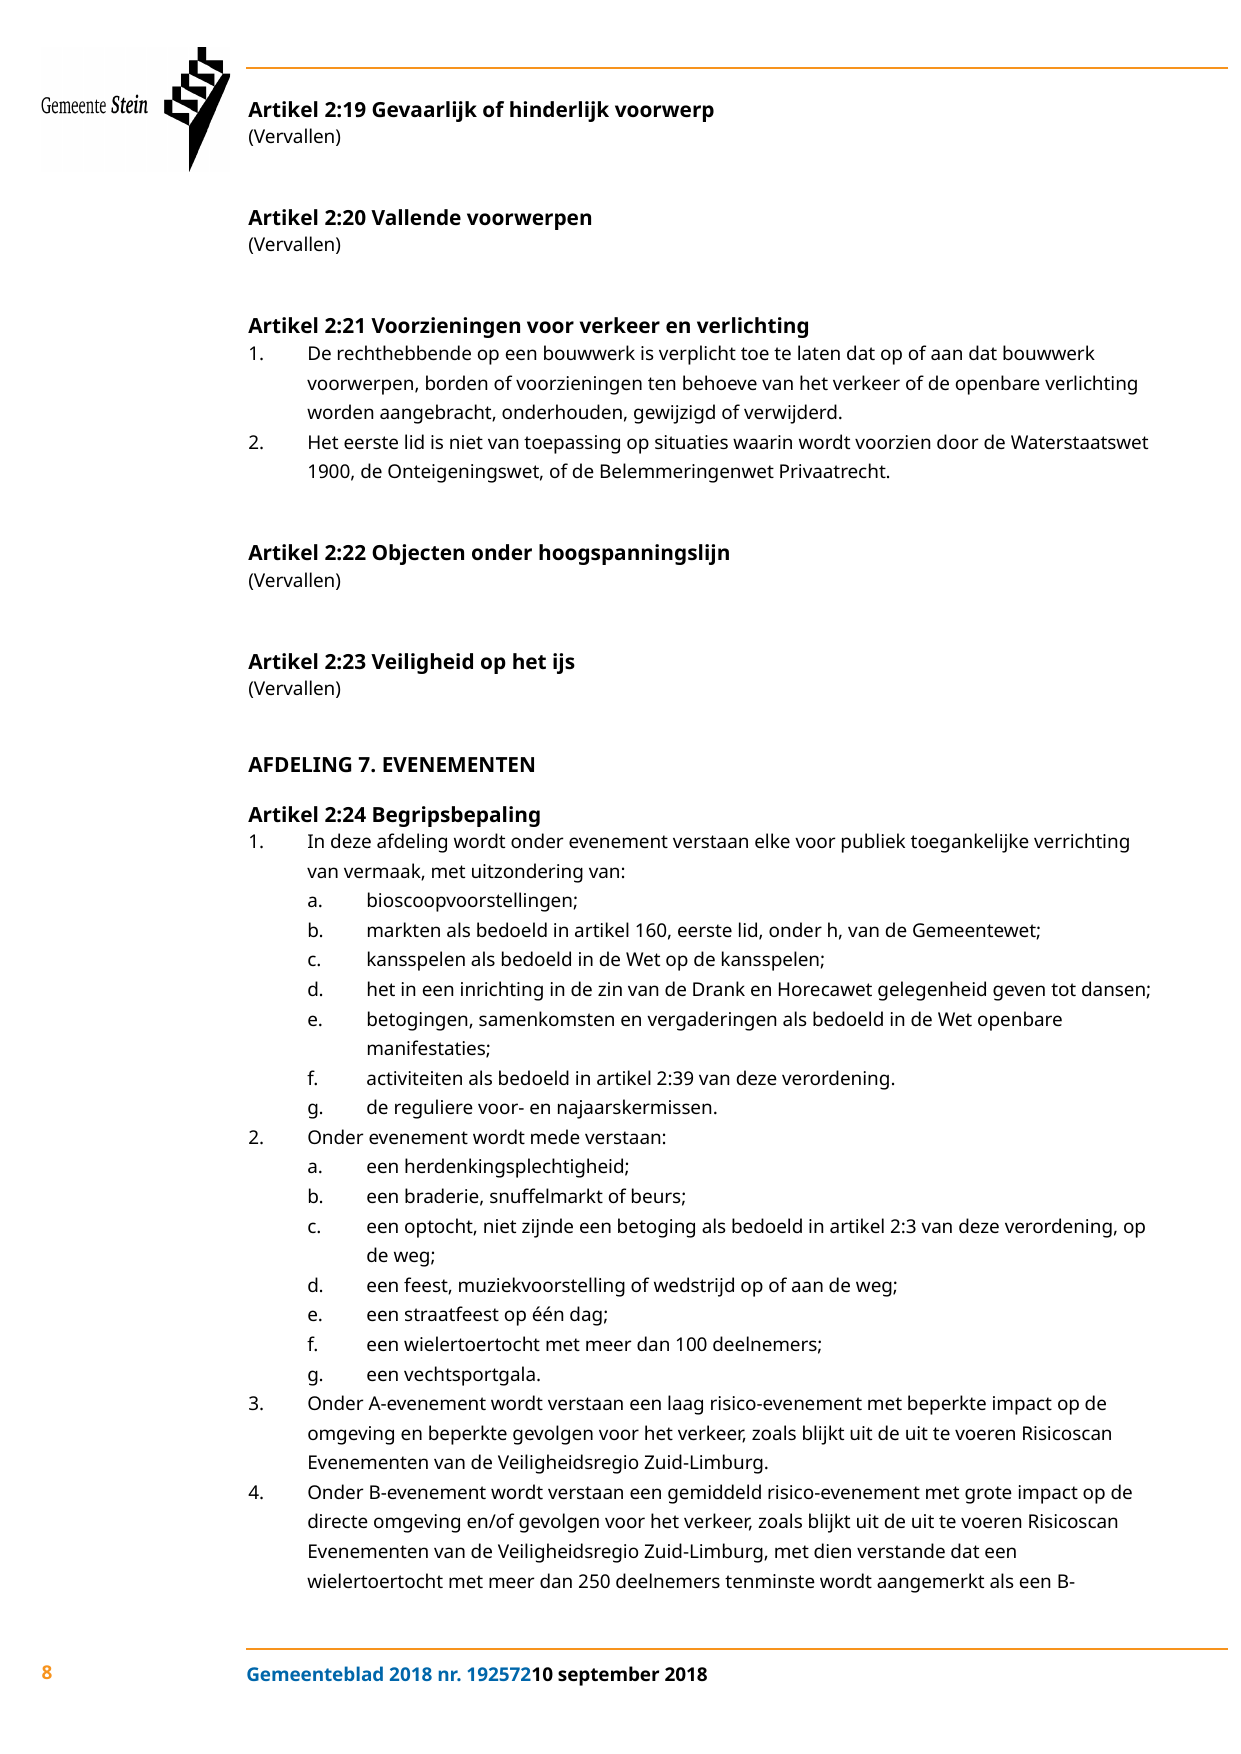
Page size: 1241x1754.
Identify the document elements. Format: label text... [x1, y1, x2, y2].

list Het eerste lid is niet van toepassing op situaties waarin wordt voorzien door de Waterstaatswet 1900, de Onteigeningswet, of de Belemmeringenwet Privaatrecht. [248, 429, 1152, 484]
list betogingen, samenkomsten en vergaderingen als bedoeld in de Wet openbare manifestaties; [307, 1006, 1152, 1061]
list een wielertoertocht met meer dan 100 deelnemers; [307, 1331, 1152, 1357]
list Onder A-evenement wordt verstaan een laag risico-evenement met beperkte impact op de omgeving en beperkte gevolgen voor het verkeer, zoals blijkt uit de uit te voeren Risicoscan Evenementen van de Veiligheidsregio Zuid-Limburg. [248, 1390, 1152, 1475]
list een straatfeest op één dag; [307, 1302, 1152, 1327]
text Artikel 2:23 Veiligheid op het ijs [248, 647, 1152, 675]
list de reguliere voor- en najaarskermissen. [307, 1094, 1152, 1120]
text (Vervallen) [248, 232, 1152, 257]
list een optocht, niet zijnde een betoging als bedoeld in artikel 2:3 van deze verordening, op de weg; [307, 1213, 1152, 1268]
list In deze afdeling wordt onder evenement verstaan elke voor publiek toegankelijke verrichting van vermaak, met uitzondering van: [248, 828, 1152, 883]
list markten als bedoeld in artikel 160, eerste lid, onder h, van de Gemeentewet; [307, 917, 1152, 943]
text Artikel 2:20 Vallende voorwerpen [248, 203, 1152, 232]
list een herdenkingsplechtigheid; [307, 1154, 1152, 1179]
list activiteiten als bedoeld in artikel 2:39 van deze verordening. [307, 1065, 1152, 1091]
text Artikel 2:19 Gevaarlijk of hinderlijk voorwerp [248, 95, 1152, 123]
picture [41, 47, 231, 172]
text (Vervallen) [248, 123, 1152, 149]
list Onder evenement wordt mede verstaan: [248, 1124, 1152, 1150]
list kansspelen als bedoeld in de Wet op de kansspelen; [307, 947, 1152, 972]
list een vechtsportgala. [307, 1361, 1152, 1386]
text (Vervallen) [248, 567, 1152, 593]
list een feest, muziekvoorstelling of wedstrijd op of aan de weg; [307, 1272, 1152, 1298]
list Onder B-evenement wordt verstaan een gemiddeld risico-evenement met grote impact op de directe omgeving en/of gevolgen voor het verkeer, zoals blijkt uit de uit te voeren Risicoscan Evenementen van de Veiligheidsregio Zuid-Limburg, met dien verstande dat een wielertoertocht met meer dan 250 deelnemers tenminste wordt aangemerkt als een B- [248, 1479, 1152, 1593]
list een braderie, snuffelmarkt of beurs; [307, 1183, 1152, 1209]
text AFDELING 7. EVENEMENTEN [248, 751, 1152, 779]
list De rechthebbende op een bouwwerk is verplicht toe te laten dat op of aan dat bouwwerk voorwerpen, borden of voorzieningen ten behoeve van het verkeer of de openbare verlichting worden aangebracht, onderhouden, gewijzigd of verwijderd. [248, 340, 1152, 425]
text Artikel 2:21 Voorzieningen voor verkeer en verlichting [248, 312, 1152, 340]
text Artikel 2:22 Objecten onder hoogspanningslijn [248, 538, 1152, 567]
list bioscoopvoorstellingen; [307, 887, 1152, 913]
list het in een inrichting in de zin van de Drank en Horecawet gelegenheid geven tot dansen; [307, 976, 1152, 1002]
text (Vervallen) [248, 675, 1152, 701]
text Artikel 2:24 Begripsbepaling [248, 800, 1152, 828]
